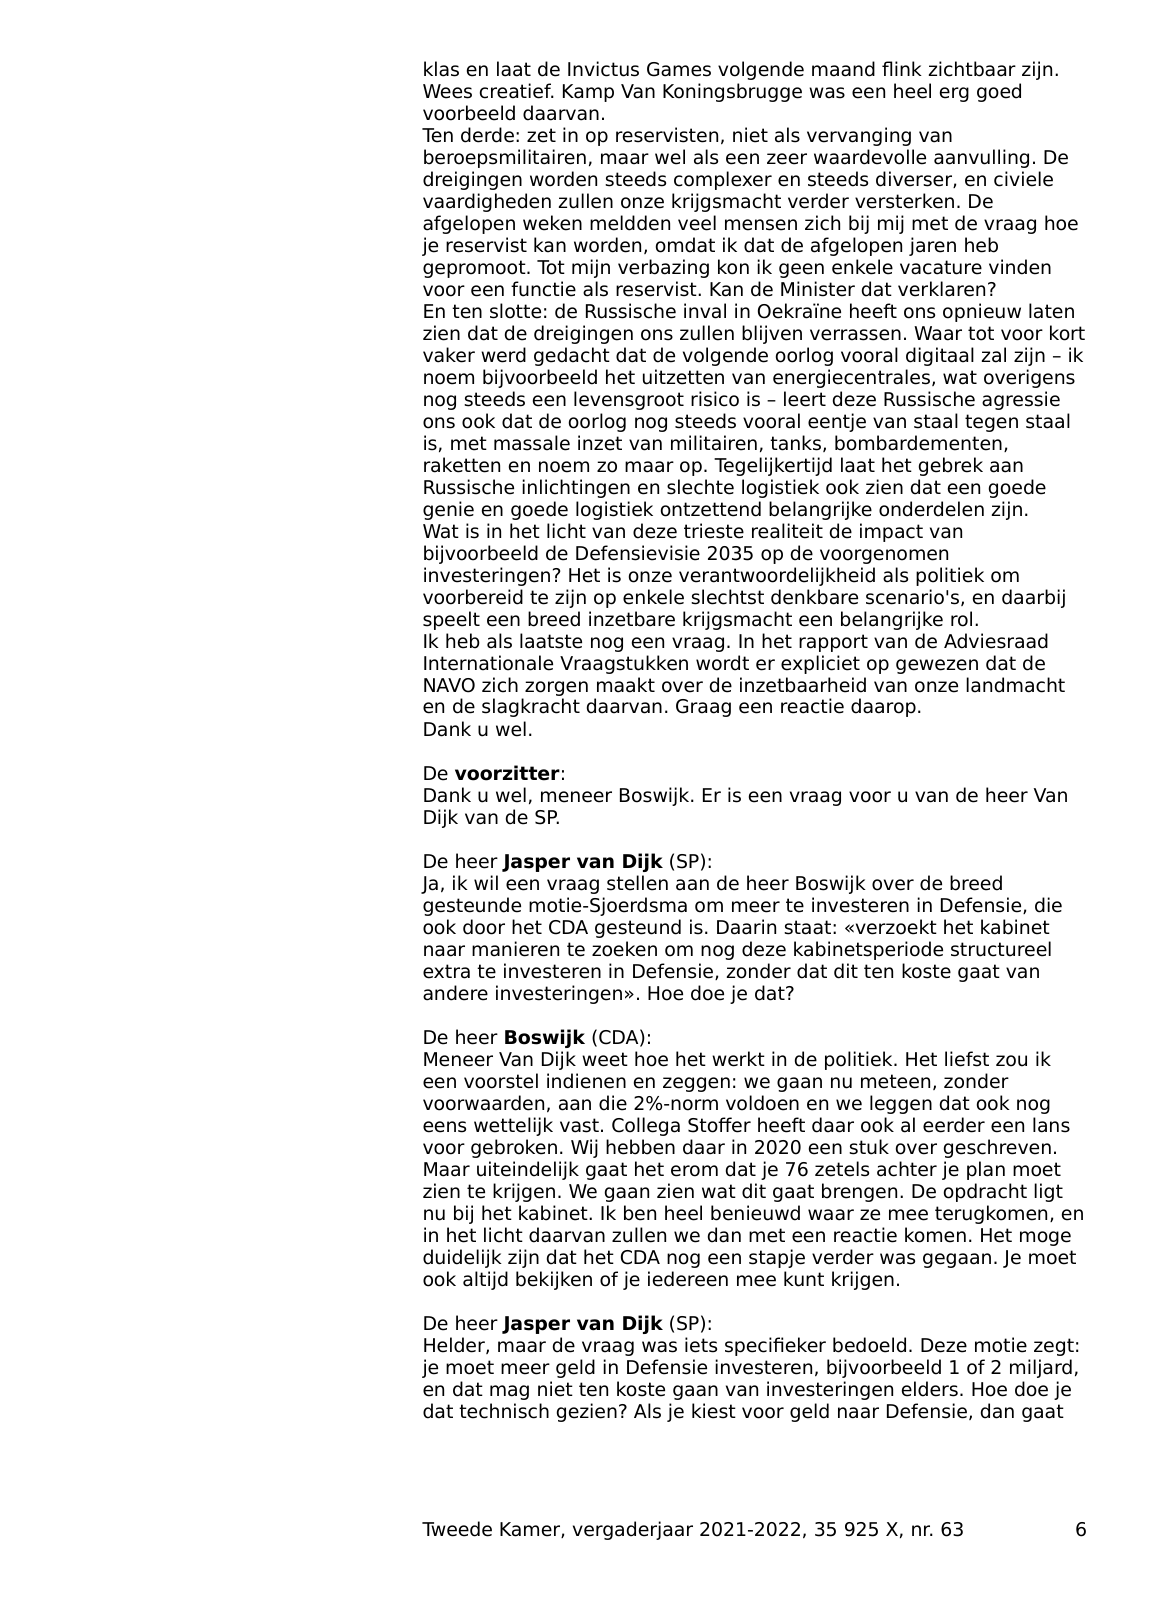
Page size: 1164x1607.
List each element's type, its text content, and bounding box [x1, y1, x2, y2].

text Ik heb als laatste nog een vraag. In het rapport van de Adviesraad Internationale Vraagstukken wordt er expliciet op gewezen dat de NAVO zich zorgen maakt over de inzetbaarheid van onze landmacht en de slagkracht daarvan. Graag een reactie daarop. [422, 631, 1087, 718]
text Dank u wel, meneer Boswijk. Er is een vraag voor u van de heer Van Dijk van de SP. [422, 784, 1087, 828]
text klas en laat de Invictus Games volgende maand flink zichtbaar zijn. Wees creatief. Kamp Van Koningsbrugge was een heel erg goed voorbeeld daarvan. [422, 59, 1087, 125]
text Ten derde: zet in op reservisten, niet als vervanging van beroepsmilitairen, maar wel als een zeer waardevolle aanvulling. De dreigingen worden steeds complexer en steeds diverser, en civiele vaardigheden zullen onze krijgsmacht verder versterken. De afgelopen weken meldden veel mensen zich bij mij met de vraag hoe je reservist kan worden, omdat ik dat de afgelopen jaren heb gepromoot. Tot mijn verbazing kon ik geen enkele vacature vinden voor een functie als reservist. Kan de Minister dat verklaren? [422, 125, 1087, 301]
text Ja, ik wil een vraag stellen aan de heer Boswijk over de breed gesteunde motie-Sjoerdsma om meer te investeren in Defensie, die ook door het CDA gesteund is. Daarin staat: «verzoekt het kabinet naar manieren te zoeken om nog deze kabinetsperiode structureel extra te investeren in Defensie, zonder dat dit ten koste gaat van andere investeringen». Hoe doe je dat? [422, 873, 1087, 1004]
text Wat is in het licht van deze trieste realiteit de impact van bijvoorbeeld de Defensievisie 2035 op de voorgenomen investeringen? Het is onze verantwoordelijkheid als politiek om voorbereid te zijn op enkele slechtst denkbare scenario's, en daarbij speelt een breed inzetbare krijgsmacht een belangrijke rol. [422, 521, 1087, 631]
text Meneer Van Dijk weet hoe het werkt in de politiek. Het liefst zou ik een voorstel indienen en zeggen: we gaan nu meteen, zonder voorwaarden, aan die 2%-norm voldoen en we leggen dat ook nog eens wettelijk vast. Collega Stoffer heeft daar ook al eerder een lans voor gebroken. Wij hebben daar in 2020 een stuk over geschreven. Maar uiteindelijk gaat het erom dat je 76 zetels achter je plan moet zien te krijgen. We gaan zien wat dit gaat brengen. De opdracht ligt nu bij het kabinet. Ik ben heel benieuwd waar ze mee terugkomen, en in het licht daarvan zullen we dan met een reactie komen. Het moge duidelijk zijn dat het CDA nog een stapje verder was gegaan. Je moet ook altijd bekijken of je iedereen mee kunt krijgen. [422, 1049, 1087, 1291]
text Dank u wel. [422, 718, 1087, 740]
text De heer Jasper van Dijk (SP): [422, 851, 1087, 873]
text De voorzitter: [422, 763, 1087, 784]
text En ten slotte: de Russische inval in Oekraïne heeft ons opnieuw laten zien dat de dreigingen ons zullen blijven verrassen. Waar tot voor kort vaker werd gedacht dat de volgende oorlog vooral digitaal zal zijn – ik noem bijvoorbeeld het uitzetten van energiecentrales, wat overigens nog steeds een levensgroot risico is – leert deze Russische agressie ons ook dat de oorlog nog steeds vooral eentje van staal tegen staal is, met massale inzet van militairen, tanks, bombardementen, raketten en noem zo maar op. Tegelijkertijd laat het gebrek aan Russische inlichtingen en slechte logistiek ook zien dat een goede genie en goede logistiek ontzettend belangrijke onderdelen zijn. [422, 301, 1087, 521]
text De heer Jasper van Dijk (SP): [422, 1313, 1087, 1335]
text Helder, maar de vraag was iets specifieker bedoeld. Deze motie zegt: je moet meer geld in Defensie investeren, bijvoorbeeld 1 of 2 miljard, en dat mag niet ten koste gaan van investeringen elders. Hoe doe je dat technisch gezien? Als je kiest voor geld naar Defensie, dan gaat [422, 1335, 1087, 1423]
text De heer Boswijk (CDA): [422, 1027, 1087, 1049]
